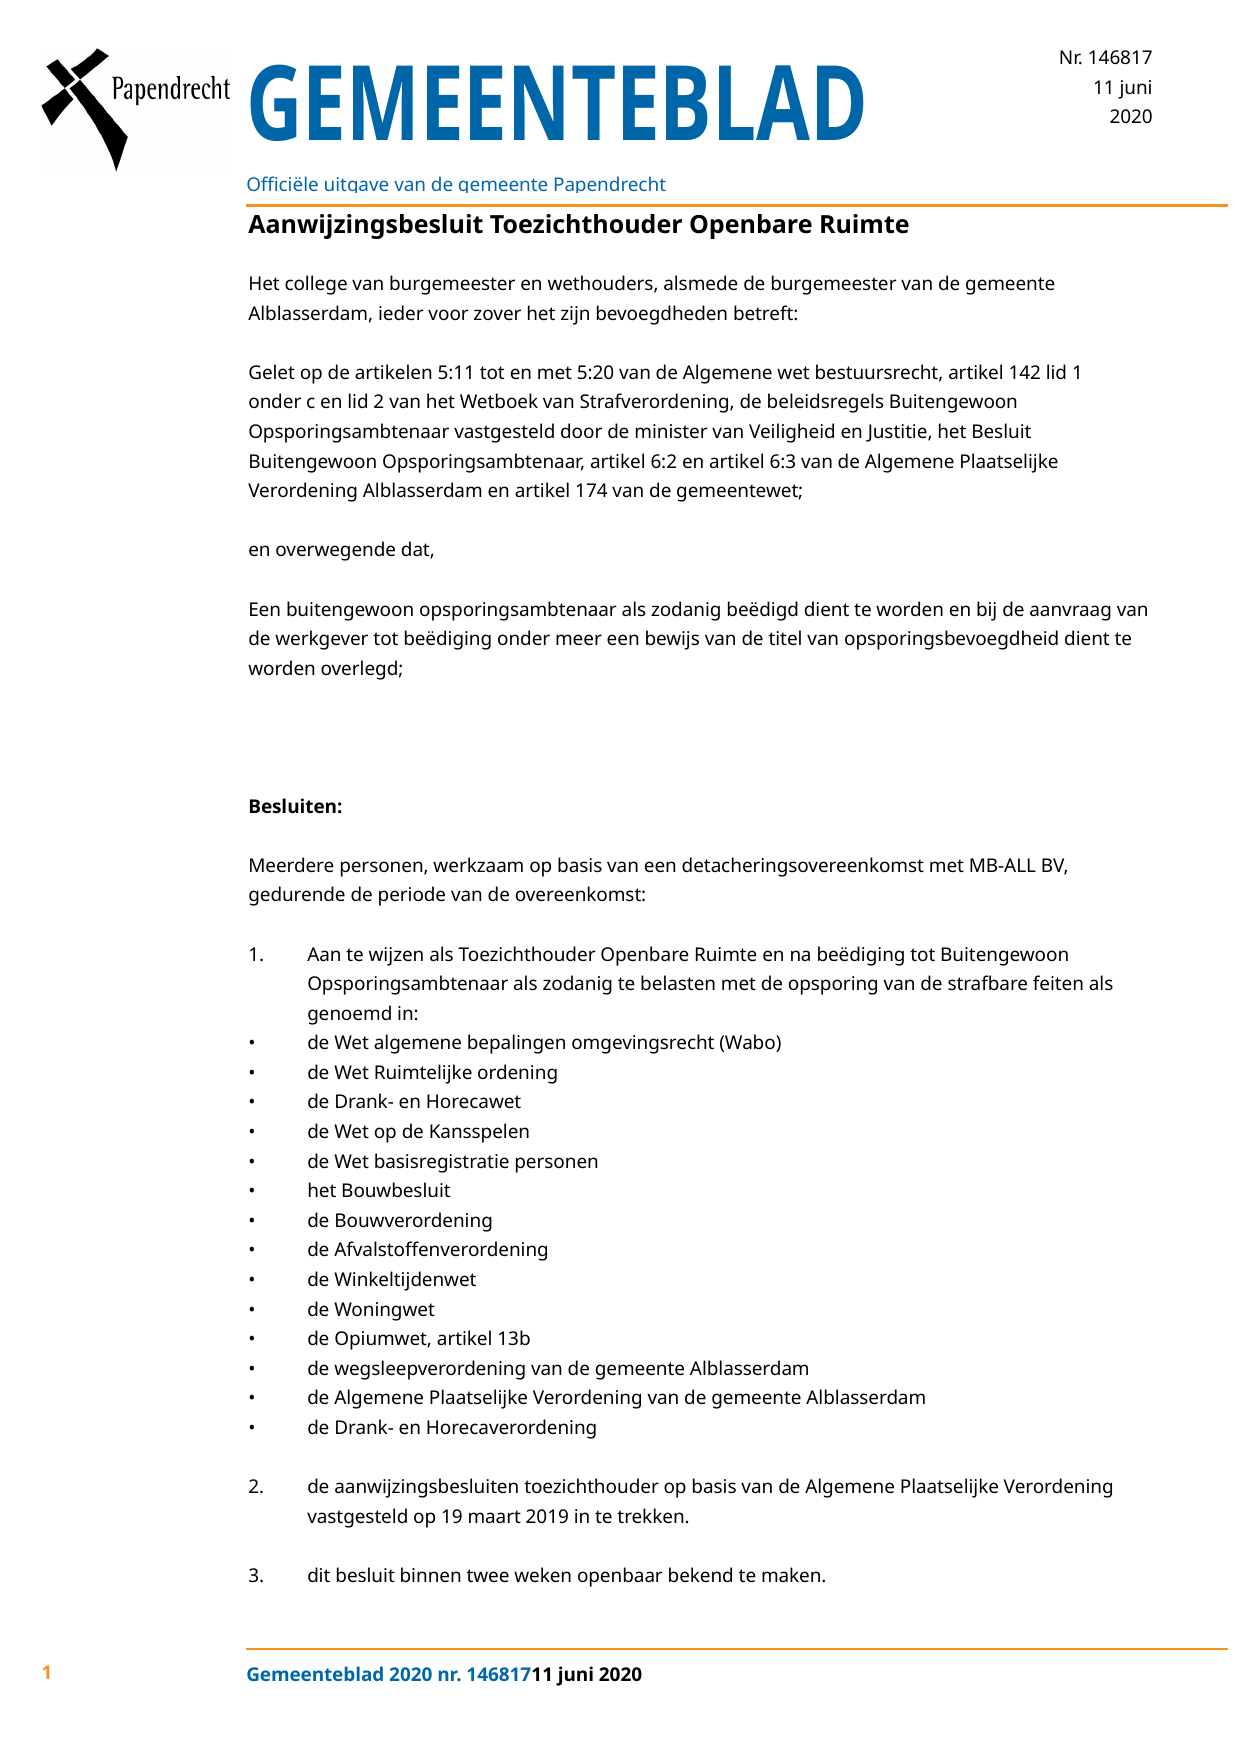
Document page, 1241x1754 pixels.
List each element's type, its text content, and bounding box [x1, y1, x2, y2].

list de Bouwverordening [248, 1207, 1152, 1233]
list de Wet op de Kansspelen [248, 1118, 1152, 1144]
list de Afvalstoffenverordening [248, 1237, 1152, 1262]
list de Algemene Plaatselijke Verordening van de gemeente Alblasserdam [248, 1384, 1152, 1410]
list dit besluit binnen twee weken openbaar bekend te maken. [248, 1562, 1152, 1588]
list de Opiumwet, artikel 13b [248, 1325, 1152, 1351]
list de Wet Ruimtelijke ordening [248, 1059, 1152, 1085]
list het Bouwbesluit [248, 1177, 1152, 1203]
list de Drank- en Horecawet [248, 1089, 1152, 1114]
text onder c en lid 2 van het Wetboek van Strafverordening, de beleidsregels Buitengewoon Opsporingsambtenaar vastgesteld door de minister van Veiligheid en Justitie, het Besluit Buitengewoon Opsporingsambtenaar, artikel 6:2 en artikel 6:3 van de Algemene Plaatselijke Verordening Alblasserdam en artikel 174 van de gemeentewet; [248, 389, 1152, 503]
text Het college van burgemeester en wethouders, alsmede de burgemeester van de gemeente Alblasserdam, ieder voor zover het zijn bevoegdheden betreft: [248, 270, 1152, 326]
text Een buitengewoon opsporingsambtenaar als zodanig beëdigd dient te worden en bij de aanvraag van de werkgever tot beëdiging onder meer een bewijs van de titel van opsporingsbevoegdheid dient te worden overlegd; [248, 596, 1152, 681]
text en overwegende dat, [248, 537, 1152, 562]
list de Winkeltijdenwet [248, 1266, 1152, 1292]
picture [41, 47, 231, 172]
text Besluiten: [248, 793, 1152, 819]
list de Wet algemene bepalingen omgevingsrecht (Wabo) [248, 1029, 1152, 1055]
list de Drank- en Horecaverordening [248, 1414, 1152, 1440]
text Meerdere personen, werkzaam op basis van een detacheringsovereenkomst met MB-ALL BV, gedurende de periode van de overeenkomst: [248, 852, 1152, 907]
list de wegsleepverordening van de gemeente Alblasserdam [248, 1355, 1152, 1381]
text Aanwijzingsbesluit Toezichthouder Openbare Ruimte [248, 207, 1152, 241]
list Aan te wijzen als Toezichthouder Openbare Ruimte en na beëdiging tot Buitengewoon Opsporingsambtenaar als zodanig te belasten met de opsporing van de strafbare feiten als genoemd in: [248, 941, 1152, 1026]
list de aanwijzingsbesluiten toezichthouder op basis van de Algemene Plaatselijke Verordening vastgesteld op 19 maart 2019 in te trekken. [248, 1473, 1152, 1529]
text Gelet op de artikelen 5:11 tot en met 5:20 van de Algemene wet bestuursrecht, artikel 142 lid 1 [248, 359, 1152, 385]
list de Wet basisregistratie personen [248, 1148, 1152, 1174]
list de Woningwet [248, 1296, 1152, 1322]
